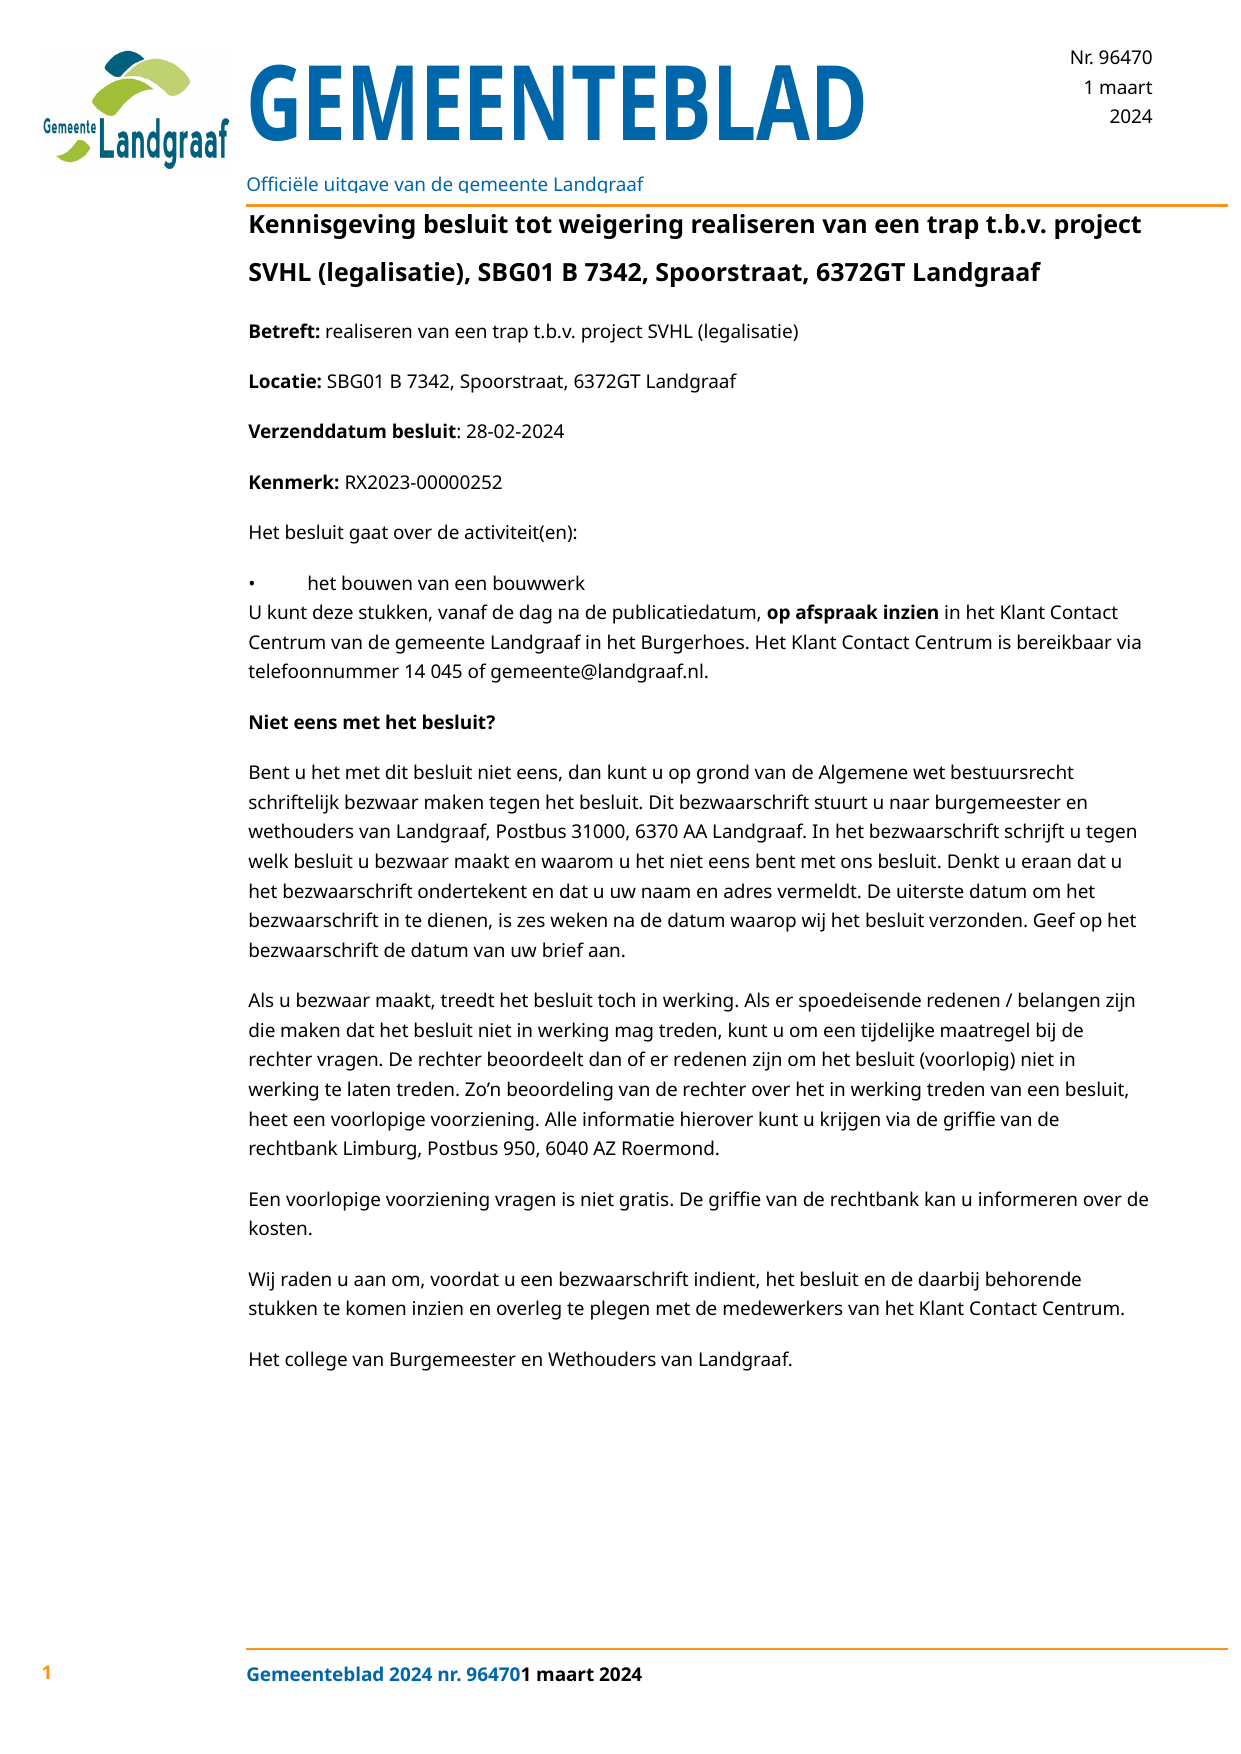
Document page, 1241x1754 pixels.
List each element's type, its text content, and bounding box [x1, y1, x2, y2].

list het bouwen van een bouwwerk [248, 570, 1152, 596]
text Betreft: realiseren van een trap t.b.v. project SVHL (legalisatie) [248, 318, 1152, 344]
text Locatie: SBG01 B 7342, Spoorstraat, 6372GT Landgraaf [248, 368, 1152, 394]
text Niet eens met het besluit? [248, 709, 1152, 735]
text Kennisgeving besluit tot weigering realiseren van een trap t.b.v. project SVHL (legalisatie), SBG01 B 7342, Spoorstraat, 6372GT Landgraaf [248, 207, 1152, 288]
text Kenmerk: RX2023-00000252 [248, 469, 1152, 495]
text Bent u het met dit besluit niet eens, dan kunt u op grond van de Algemene wet bestuursrecht schriftelijk bezwaar maken tegen het besluit. Dit bezwaarschrift stuurt u naar burgemeester en wethouders van Landgraaf, Postbus 31000, 6370 AA Landgraaf. In het bezwaarschrift schrijft u tegen welk besluit u bezwaar maakt en waarom u het niet eens bent met ons besluit. Denkt u eraan dat u het bezwaarschrift ondertekent en dat u uw naam en adres vermeldt. De uiterste datum om het bezwaarschrift in te dienen, is zes weken na de datum waarop wij het besluit verzonden. Geef op het bezwaarschrift de datum van uw brief aan. [248, 759, 1152, 963]
text U kunt deze stukken, vanaf de dag na de publicatiedatum, op afspraak inzien in het Klant Contact Centrum van de gemeente Landgraaf in het Burgerhoes. Het Klant Contact Centrum is bereikbaar via telefoonnummer 14 045 of gemeente@landgraaf.nl. [248, 599, 1152, 684]
text Het besluit gaat over de activiteit(en): [248, 519, 1152, 545]
text Een voorlopige voorziening vragen is niet gratis. De griffie van de rechtbank kan u informeren over de kosten. [248, 1186, 1152, 1241]
text Als u bezwaar maakt, treedt het besluit toch in werking. Als er spoedeisende redenen / belangen zijn die maken dat het besluit niet in werking mag treden, kunt u om een tijdelijke maatregel bij de rechter vragen. De rechter beoordeelt dan of er redenen zijn om het besluit (voorlopig) niet in werking te laten treden. Zo’n beoordeling van de rechter over het in werking treden van een besluit, heet een voorlopige voorziening. Alle informatie hierover kunt u krijgen via de griffie van de rechtbank Limburg, Postbus 950, 6040 AZ Roermond. [248, 987, 1152, 1161]
text Verzenddatum besluit: 28-02-2024 [248, 419, 1152, 444]
picture [41, 47, 231, 172]
text Het college van Burgemeester en Wethouders van Landgraaf. [248, 1346, 1152, 1372]
text Wij raden u aan om, voordat u een bezwaarschrift indient, het besluit en de daarbij behorende stukken te komen inzien en overleg te plegen met de medewerkers van het Klant Contact Centrum. [248, 1266, 1152, 1321]
